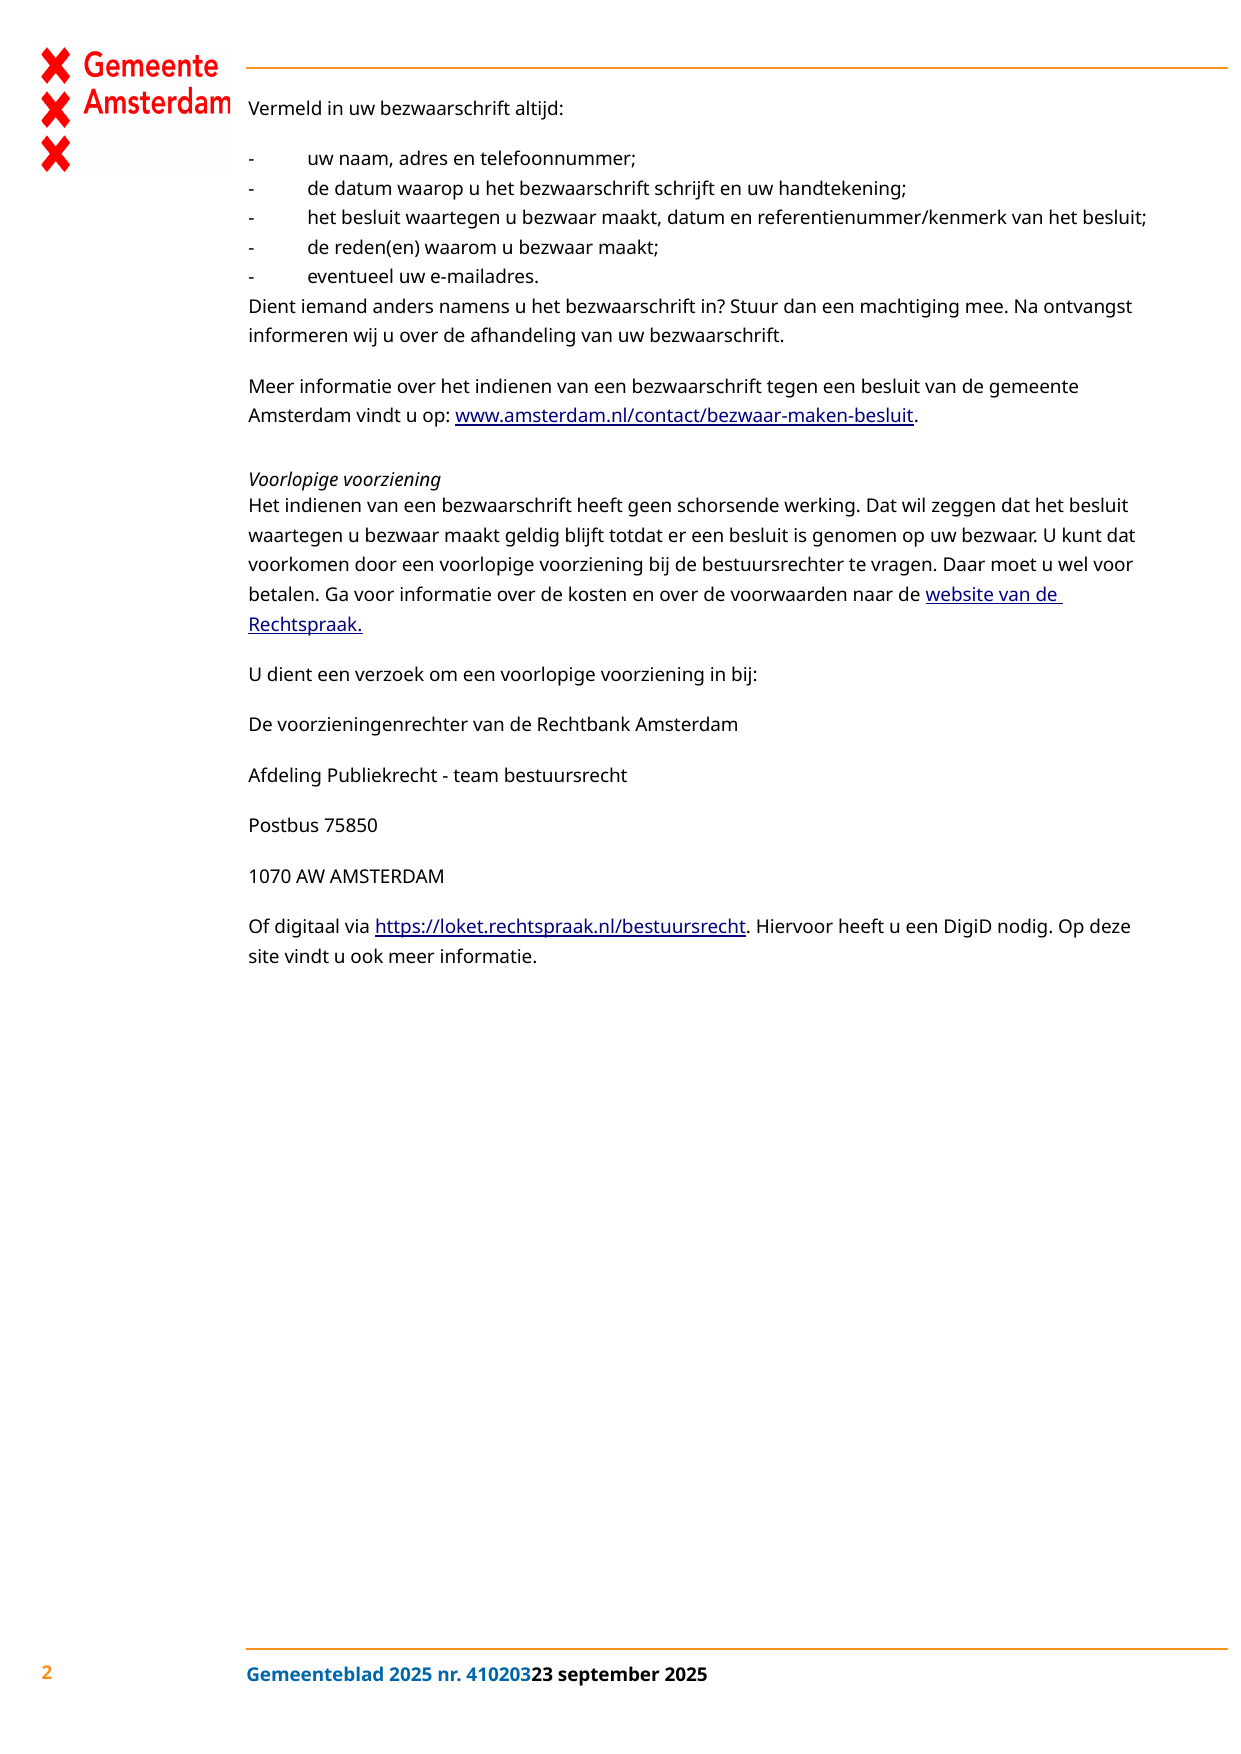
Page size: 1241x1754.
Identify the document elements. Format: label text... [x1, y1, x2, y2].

text Meer informatie over het indienen van een bezwaarschrift tegen een besluit van de gemeente Amsterdam vindt u op: www.amsterdam.nl/contact/bezwaar-maken-besluit. [248, 373, 1152, 428]
text Voorlopige voorziening [248, 467, 1152, 492]
text Of digitaal via https://loket.rechtspraak.nl/bestuursrecht. Hiervoor heeft u een DigiD nodig. Op deze site vindt u ook meer informatie. [248, 913, 1152, 968]
text 1070 AW AMSTERDAM [248, 863, 1152, 888]
list de datum waarop u het bezwaarschrift schrijft en uw handtekening; [248, 175, 1152, 201]
text Afdeling Publiekrecht - team bestuursrecht [248, 762, 1152, 788]
text Het indienen van een bezwaarschrift heeft geen schorsende werking. Dat wil zeggen dat het besluit waartegen u bezwaar maakt geldig blijft totdat er een besluit is genomen op uw bezwaar. U kunt dat voorkomen door een voorlopige voorziening bij de bestuursrechter te vragen. Daar moet u wel voor betalen. Ga voor informatie over de kosten en over de voorwaarden naar de website van de Rechtspraak. [248, 492, 1152, 636]
text Dient iemand anders namens u het bezwaarschrift in? Stuur dan een machtiging mee. Na ontvangst informeren wij u over de afhandeling van uw bezwaarschrift. [248, 293, 1152, 348]
list het besluit waartegen u bezwaar maakt, datum en referentienummer/kenmerk van het besluit; [248, 204, 1152, 230]
list eventueel uw e-mailadres. [248, 263, 1152, 289]
text U dient een verzoek om een voorlopige voorziening in bij: [248, 661, 1152, 687]
text Vermeld in uw bezwaarschrift altijd: [248, 95, 1152, 121]
text De voorzieningenrechter van de Rechtbank Amsterdam [248, 712, 1152, 737]
picture [41, 47, 231, 172]
list de reden(en) waarom u bezwaar maakt; [248, 234, 1152, 260]
text Postbus 75850 [248, 812, 1152, 838]
list uw naam, adres en telefoonnummer; [248, 145, 1152, 171]
